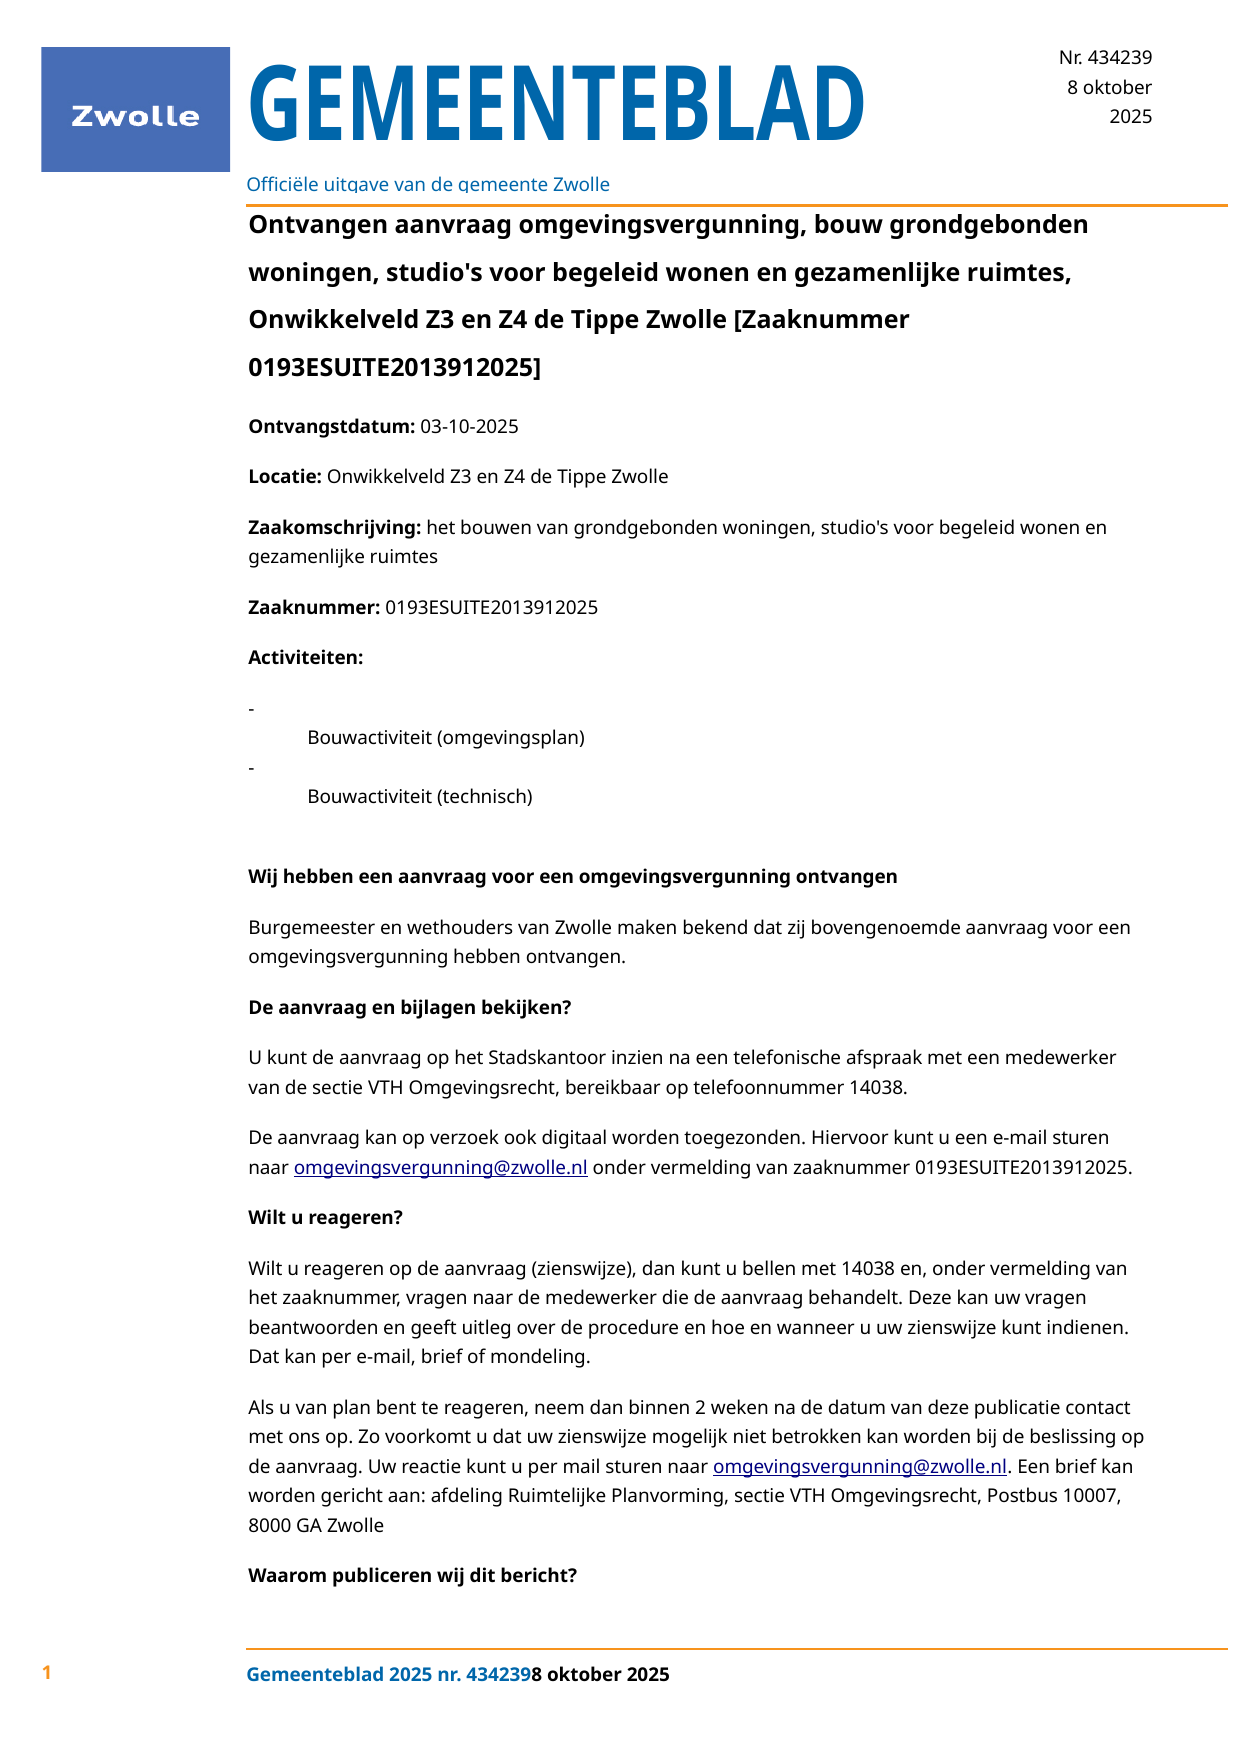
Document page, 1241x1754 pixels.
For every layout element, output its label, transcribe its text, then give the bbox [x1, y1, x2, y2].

text Zaakomschrijving: het bouwen van grondgebonden woningen, studio's voor begeleid wonen en gezamenlijke ruimtes [248, 514, 1152, 569]
text Als u van plan bent te reageren, neem dan binnen 2 weken na de datum van deze publicatie contact met ons op. Zo voorkomt u dat uw zienswijze mogelijk niet betrokken kan worden bij de beslissing op de aanvraag. Uw reactie kunt u per mail sturen naar omgevingsvergunning@zwolle.nl. Een brief kan worden gericht aan: afdeling Ruimtelijke Planvorming, sectie VTH Omgevingsrecht, Postbus 10007, 8000 GA Zwolle [248, 1394, 1152, 1538]
list Bouwactiviteit (technisch) [248, 783, 1152, 809]
text De aanvraag kan op verzoek ook digitaal worden toegezonden. Hiervoor kunt u een e-mail sturen naar omgevingsvergunning@zwolle.nl onder vermelding van zaaknummer 0193ESUITE2013912025. [248, 1124, 1152, 1180]
text Burgemeester en wethouders van Zwolle maken bekend dat zij bovengenoemde aanvraag voor een omgevingsvergunning hebben ontvangen. [248, 914, 1152, 969]
text Ontvangen aanvraag omgevingsvergunning, bouw grondgebonden woningen, studio's voor begeleid wonen en gezamenlijke ruimtes, Onwikkelveld Z3 en Z4 de Tippe Zwolle [Zaaknummer 0193ESUITE2013912025] [248, 207, 1152, 384]
text U kunt de aanvraag op het Stadskantoor inzien na een telefonische afspraak met een medewerker van de sectie VTH Omgevingsrecht, bereikbaar op telefoonnummer 14038. [248, 1044, 1152, 1100]
text Activiteiten: [248, 644, 1152, 670]
text Waarom publiceren wij dit bericht? [248, 1563, 1152, 1588]
text De aanvraag en bijlagen bekijken? [248, 994, 1152, 1020]
text Wij hebben een aanvraag voor een omgevingsvergunning ontvangen [248, 863, 1152, 889]
text Wilt u reageren op de aanvraag (zienswijze), dan kunt u bellen met 14038 en, onder vermelding van het zaaknummer, vragen naar de medewerker die de aanvraag behandelt. Deze kan uw vragen beantwoorden en geeft uitleg over de procedure en hoe en wanneer u uw zienswijze kunt indienen. Dat kan per e-mail, brief of mondeling. [248, 1255, 1152, 1369]
list Bouwactiviteit (omgevingsplan) [248, 724, 1152, 750]
text Ontvangstdatum: 03-10-2025 [248, 413, 1152, 439]
text Zaaknummer: 0193ESUITE2013912025 [248, 594, 1152, 620]
text Wilt u reageren? [248, 1204, 1152, 1230]
text Locatie: Onwikkelveld Z3 en Z4 de Tippe Zwolle [248, 463, 1152, 489]
picture [41, 47, 231, 172]
